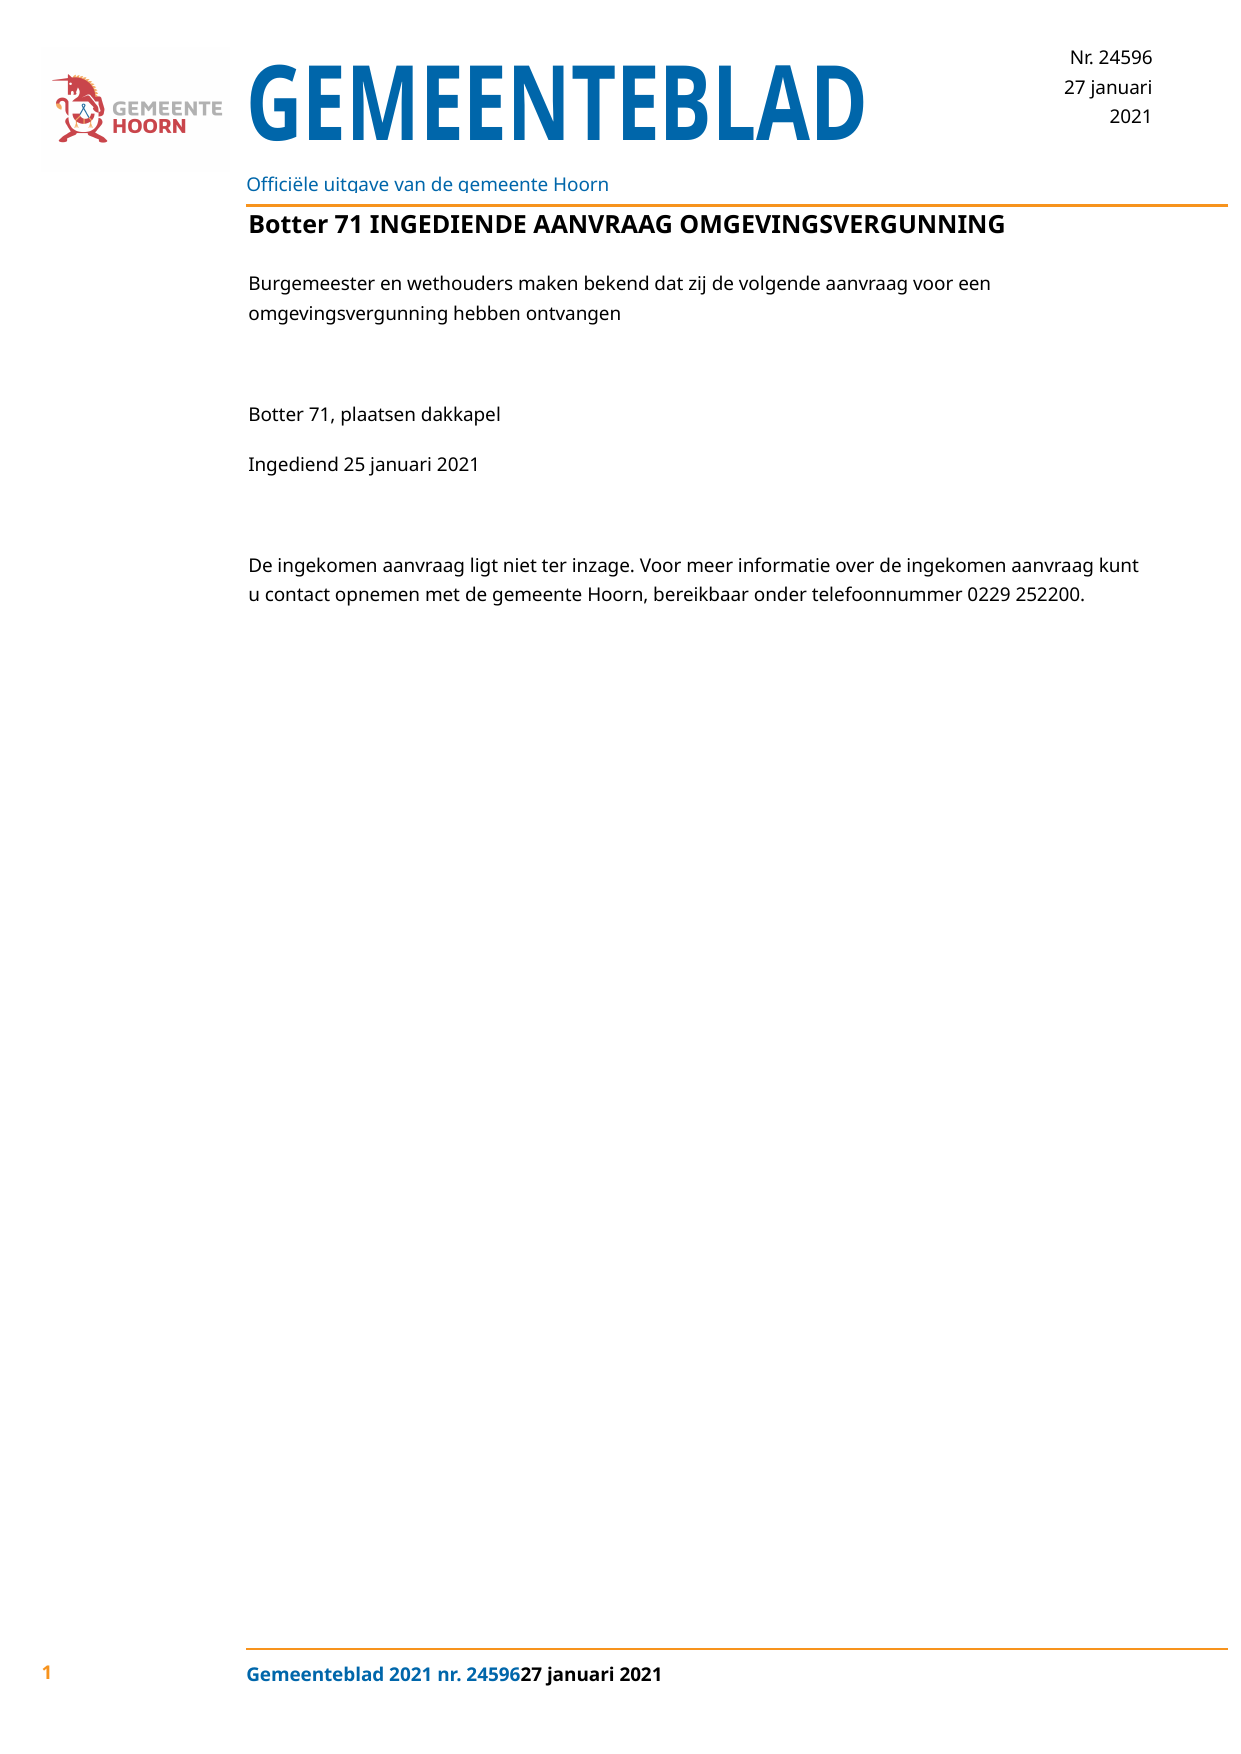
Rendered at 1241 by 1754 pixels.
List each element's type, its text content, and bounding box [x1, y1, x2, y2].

text Ingediend 25 januari 2021 [248, 451, 1152, 477]
text Botter 71, plaatsen dakkapel [248, 401, 1152, 426]
text De ingekomen aanvraag ligt niet ter inzage. Voor meer informatie over de ingekomen aanvraag kunt u contact opnemen met de gemeente Hoorn, bereikbaar onder telefoonnummer 0229 252200. [248, 552, 1152, 607]
text Botter 71 INGEDIENDE AANVRAAG OMGEVINGSVERGUNNING [248, 207, 1152, 241]
picture [41, 47, 231, 172]
text Burgemeester en wethouders maken bekend dat zij de volgende aanvraag voor een omgevingsvergunning hebben ontvangen [248, 270, 1152, 326]
